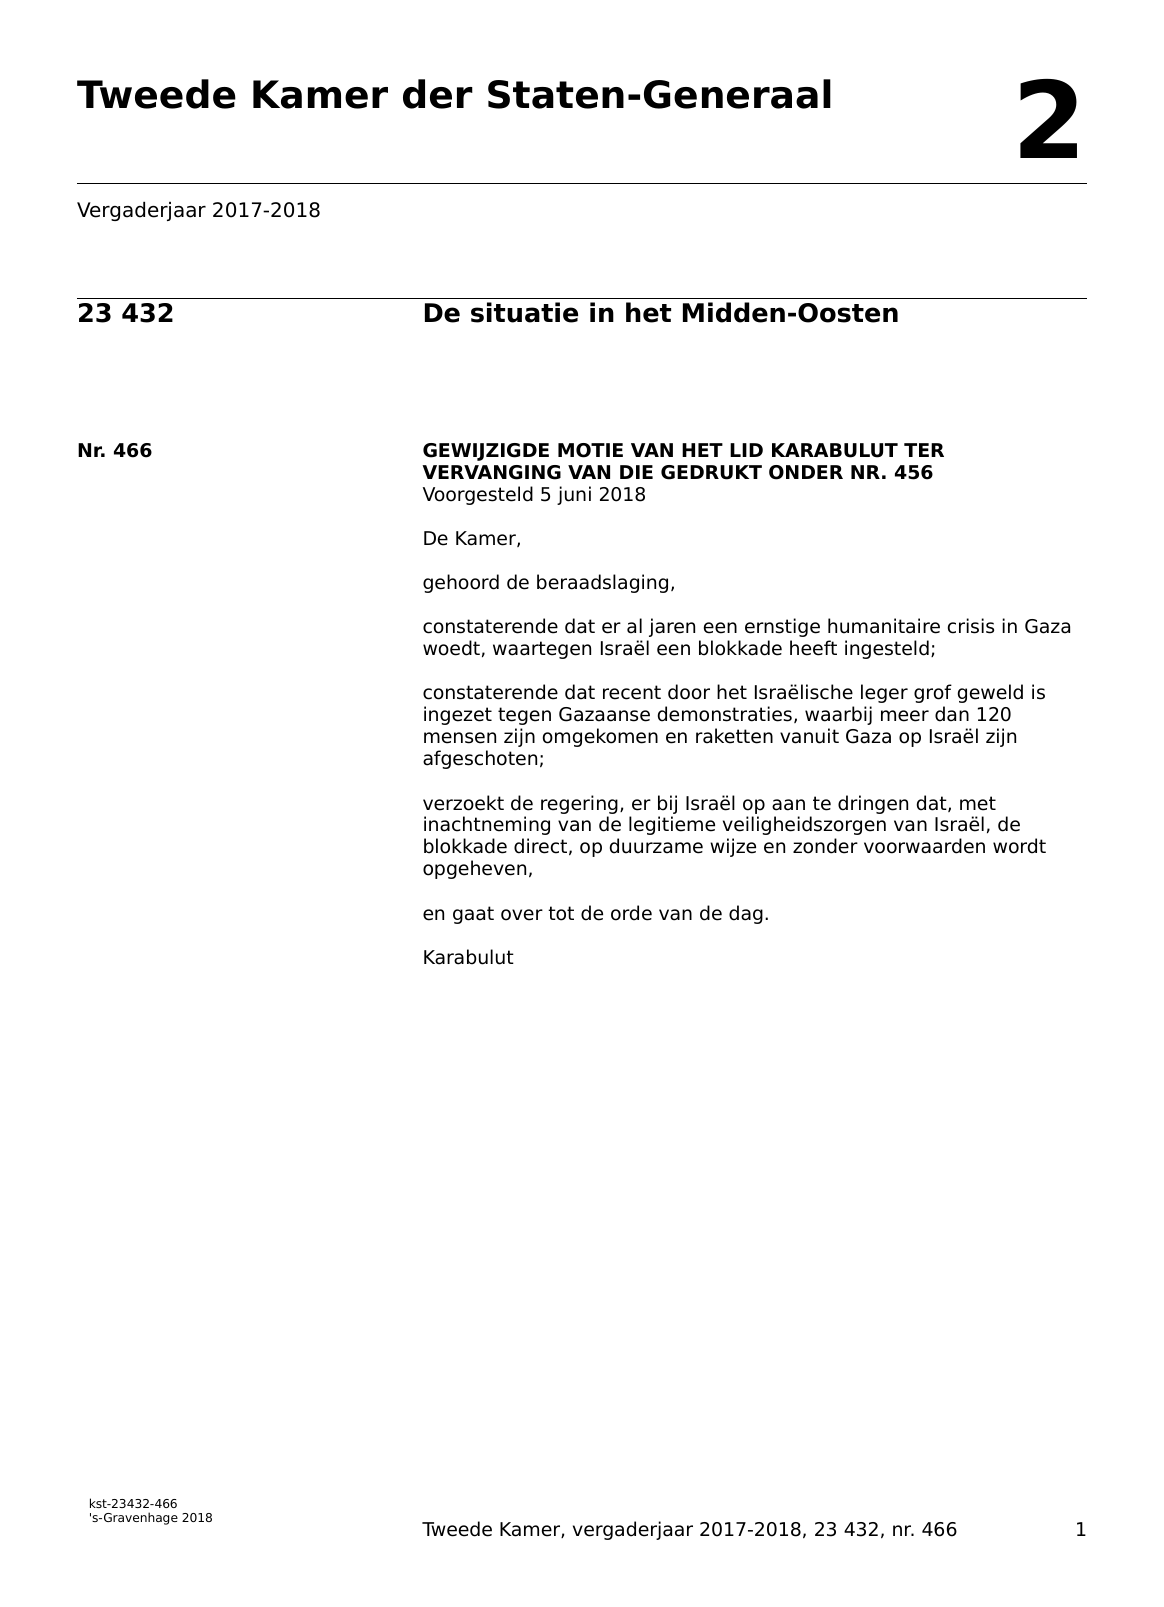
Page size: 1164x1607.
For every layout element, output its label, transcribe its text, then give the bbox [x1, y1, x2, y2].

text Karabulut [422, 947, 1087, 969]
text gehoord de beraadslaging, [422, 572, 1087, 594]
subtitle 23 432 De situatie in het Midden-Oosten [77, 299, 1087, 329]
text 's-Gravenhage 2018 [88, 1511, 323, 1525]
text en gaat over tot de orde van de dag. [422, 902, 1087, 924]
text verzoekt de regering, er bij Israël op aan te dringen dat, met inachtneming van de legitieme veiligheidszorgen van Israël, de blokkade direct, op duurzame wijze en zonder voorwaarden wordt opgeheven, [422, 792, 1087, 880]
text constaterende dat er al jaren een ernstige humanitaire crisis in Gaza woedt, waartegen Israël een blokkade heeft ingesteld; [422, 616, 1087, 660]
subtitle Nr. 466 GEWIJZIGDE MOTIE VAN HET LID KARABULUT TER VERVANGING VAN DIE GEDRUKT ONDER NR. 456 [77, 440, 1087, 484]
table_cell Vergaderjaar 2017-2018 [77, 184, 1087, 298]
text Voorgesteld 5 juni 2018 [422, 484, 1087, 506]
table_header 2 [886, 59, 1087, 183]
table_header Tweede Kamer der Staten-Generaal [77, 59, 886, 183]
text kst-23432-466 [88, 1497, 323, 1511]
text constaterende dat recent door het Israëlische leger grof geweld is ingezet tegen Gazaanse demonstraties, waarbij meer dan 120 mensen zijn omgekomen en raketten vanuit Gaza op Israël zijn afgeschoten; [422, 682, 1087, 770]
text De Kamer, [422, 528, 1087, 550]
